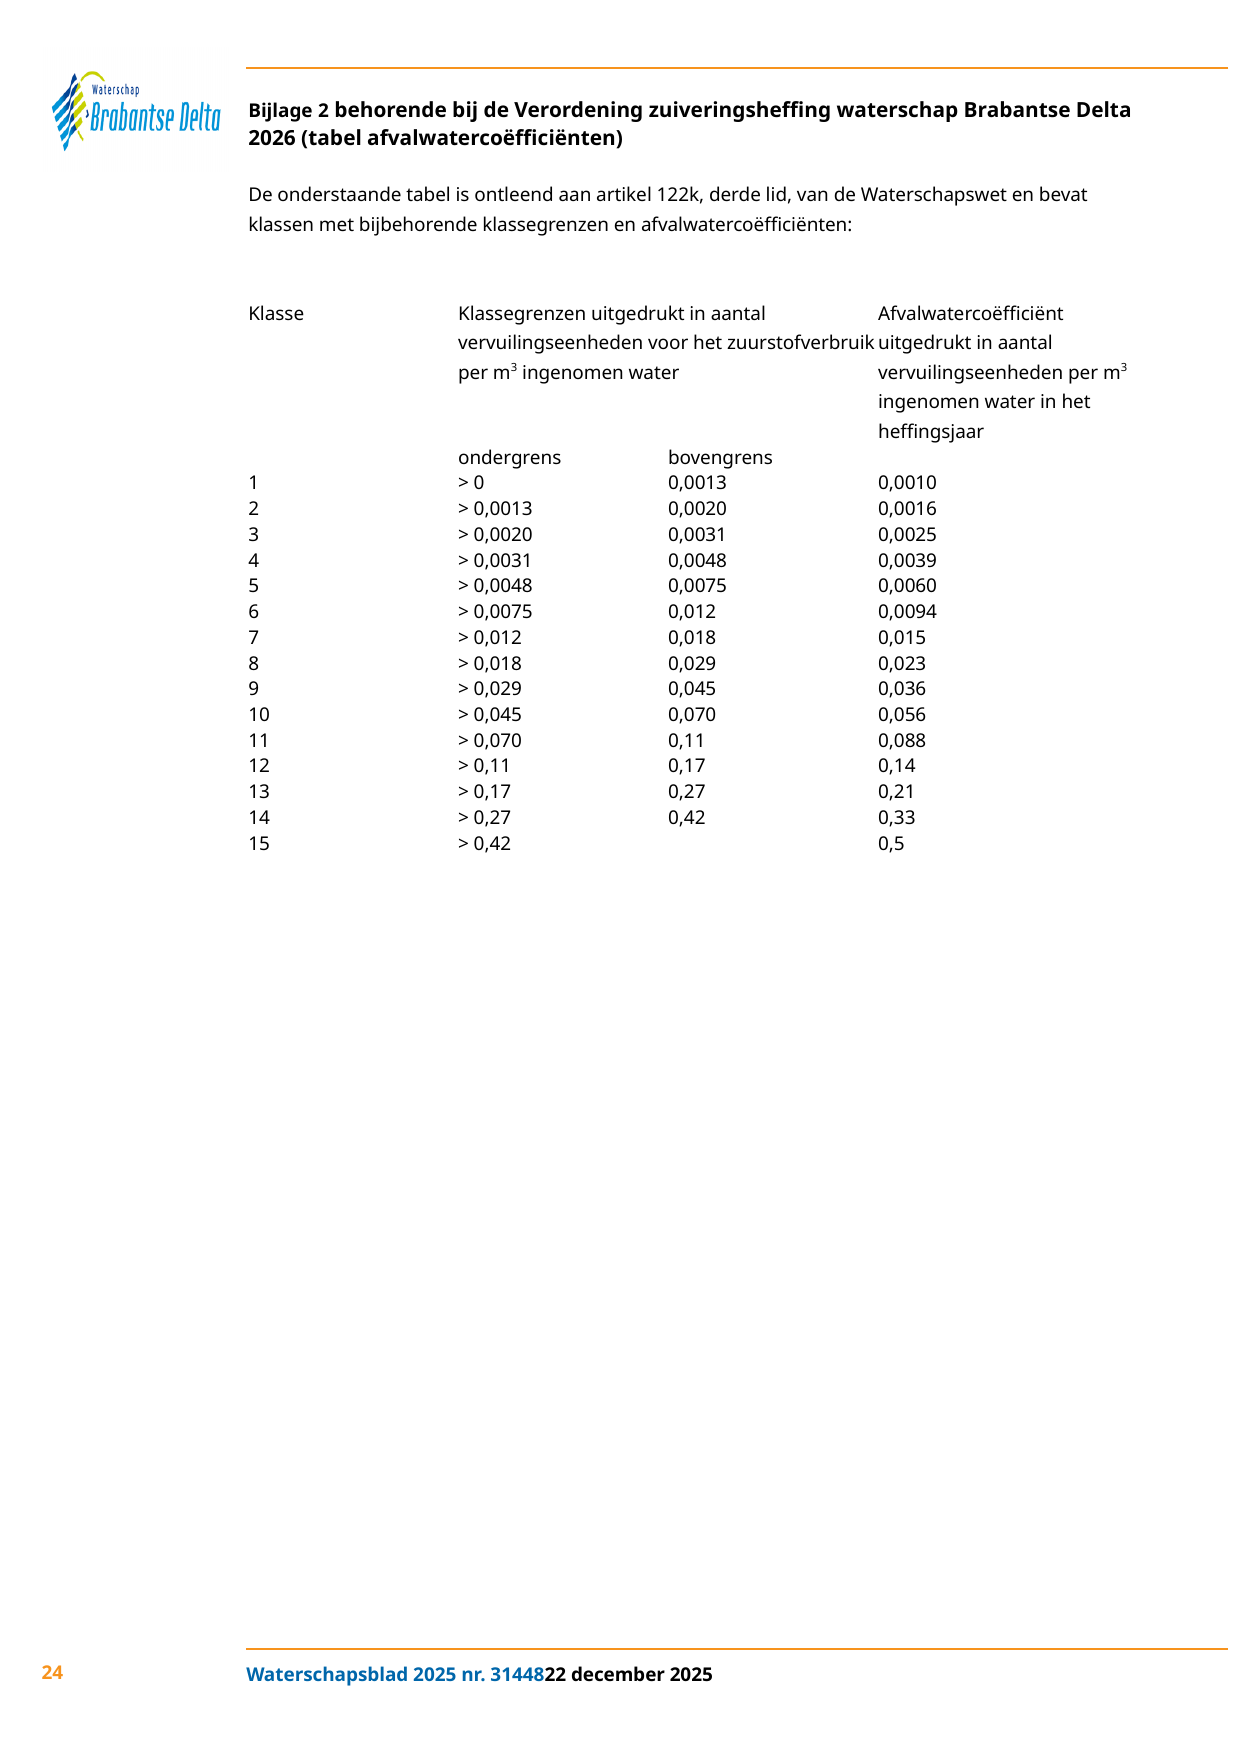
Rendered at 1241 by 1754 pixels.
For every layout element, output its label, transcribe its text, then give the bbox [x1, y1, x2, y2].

table_cell ondergrens [458, 444, 668, 469]
table_cell 2 [248, 495, 458, 521]
table_cell > 0,0013 [458, 495, 668, 521]
table_cell > 0,0020 [458, 521, 668, 547]
table_cell 4 [248, 547, 458, 572]
table_cell [458, 856, 668, 881]
table_header Afvalwatercoëfficiënt uitgedrukt in aantal vervuilingseenheden per m3 ingenomen water in het heffingsjaar [878, 300, 1152, 444]
table_cell 0,0013 [668, 470, 878, 495]
table_cell > 0,11 [458, 753, 668, 778]
table_cell [878, 444, 1152, 469]
table_cell 0,045 [668, 675, 878, 701]
table_cell > 0,070 [458, 727, 668, 753]
table_cell 5 [248, 573, 458, 598]
table_cell > 0,0048 [458, 573, 668, 598]
table_cell > 0 [458, 470, 668, 495]
table_cell 0,015 [878, 624, 1152, 650]
table_cell 0,5 [878, 830, 1152, 856]
table_cell [248, 856, 458, 881]
table_cell 15 [248, 830, 458, 856]
table_cell 0,056 [878, 701, 1152, 727]
table_cell 0,012 [668, 598, 878, 624]
table_cell [878, 856, 1152, 881]
table_cell > 0,045 [458, 701, 668, 727]
table_cell > 0,42 [458, 830, 668, 856]
table_cell 12 [248, 753, 458, 778]
table_cell 8 [248, 650, 458, 675]
table_cell 7 [248, 624, 458, 650]
table_cell 14 [248, 804, 458, 830]
table_cell 0,070 [668, 701, 878, 727]
table_cell 0,0048 [668, 547, 878, 572]
table_cell 0,0016 [878, 495, 1152, 521]
table_cell 0,33 [878, 804, 1152, 830]
table_cell 1 [248, 470, 458, 495]
table_cell 9 [248, 675, 458, 701]
table_cell 13 [248, 778, 458, 804]
table_cell 0,0060 [878, 573, 1152, 598]
table_cell 0,14 [878, 753, 1152, 778]
table_cell 0,0039 [878, 547, 1152, 572]
table_cell 0,0094 [878, 598, 1152, 624]
table_cell 0,018 [668, 624, 878, 650]
table_cell 0,036 [878, 675, 1152, 701]
table_cell 0,21 [878, 778, 1152, 804]
text Bijlage 2 behorende bij de Verordening zuiveringsheffing waterschap Brabantse Delta 2026 (tabel afvalwatercoëfficiënten) [248, 95, 1152, 152]
table_cell 0,029 [668, 650, 878, 675]
table_cell > 0,012 [458, 624, 668, 650]
table_cell > 0,0075 [458, 598, 668, 624]
table_cell 10 [248, 701, 458, 727]
table_cell > 0,029 [458, 675, 668, 701]
text De onderstaande tabel is ontleend aan artikel 122k, derde lid, van de Waterschapswet en bevat klassen met bijbehorende klassegrenzen en afvalwatercoëfficiënten: [248, 181, 1152, 237]
table_header Klasse [248, 300, 458, 444]
table_cell 0,0025 [878, 521, 1152, 547]
table_cell 0,0075 [668, 573, 878, 598]
table_cell 0,088 [878, 727, 1152, 753]
table_cell 0,42 [668, 804, 878, 830]
table_cell bovengrens [668, 444, 878, 469]
table_cell > 0,27 [458, 804, 668, 830]
table_cell 11 [248, 727, 458, 753]
picture [41, 47, 231, 172]
table_cell > 0,17 [458, 778, 668, 804]
table_cell 0,27 [668, 778, 878, 804]
table_cell > 0,0031 [458, 547, 668, 572]
table_cell 0,0031 [668, 521, 878, 547]
table_cell > 0,018 [458, 650, 668, 675]
table_cell 0,023 [878, 650, 1152, 675]
table_cell 0,17 [668, 753, 878, 778]
table_header Klassegrenzen uitgedrukt in aantal vervuilingseenheden voor het zuurstofverbruik per m3 ingenomen water [458, 300, 878, 444]
table_cell 0,0010 [878, 470, 1152, 495]
table_cell 0,0020 [668, 495, 878, 521]
table_cell [248, 444, 458, 469]
table_cell 3 [248, 521, 458, 547]
table_cell [668, 830, 878, 856]
table_cell 0,11 [668, 727, 878, 753]
table_cell [668, 856, 878, 881]
table_cell 6 [248, 598, 458, 624]
